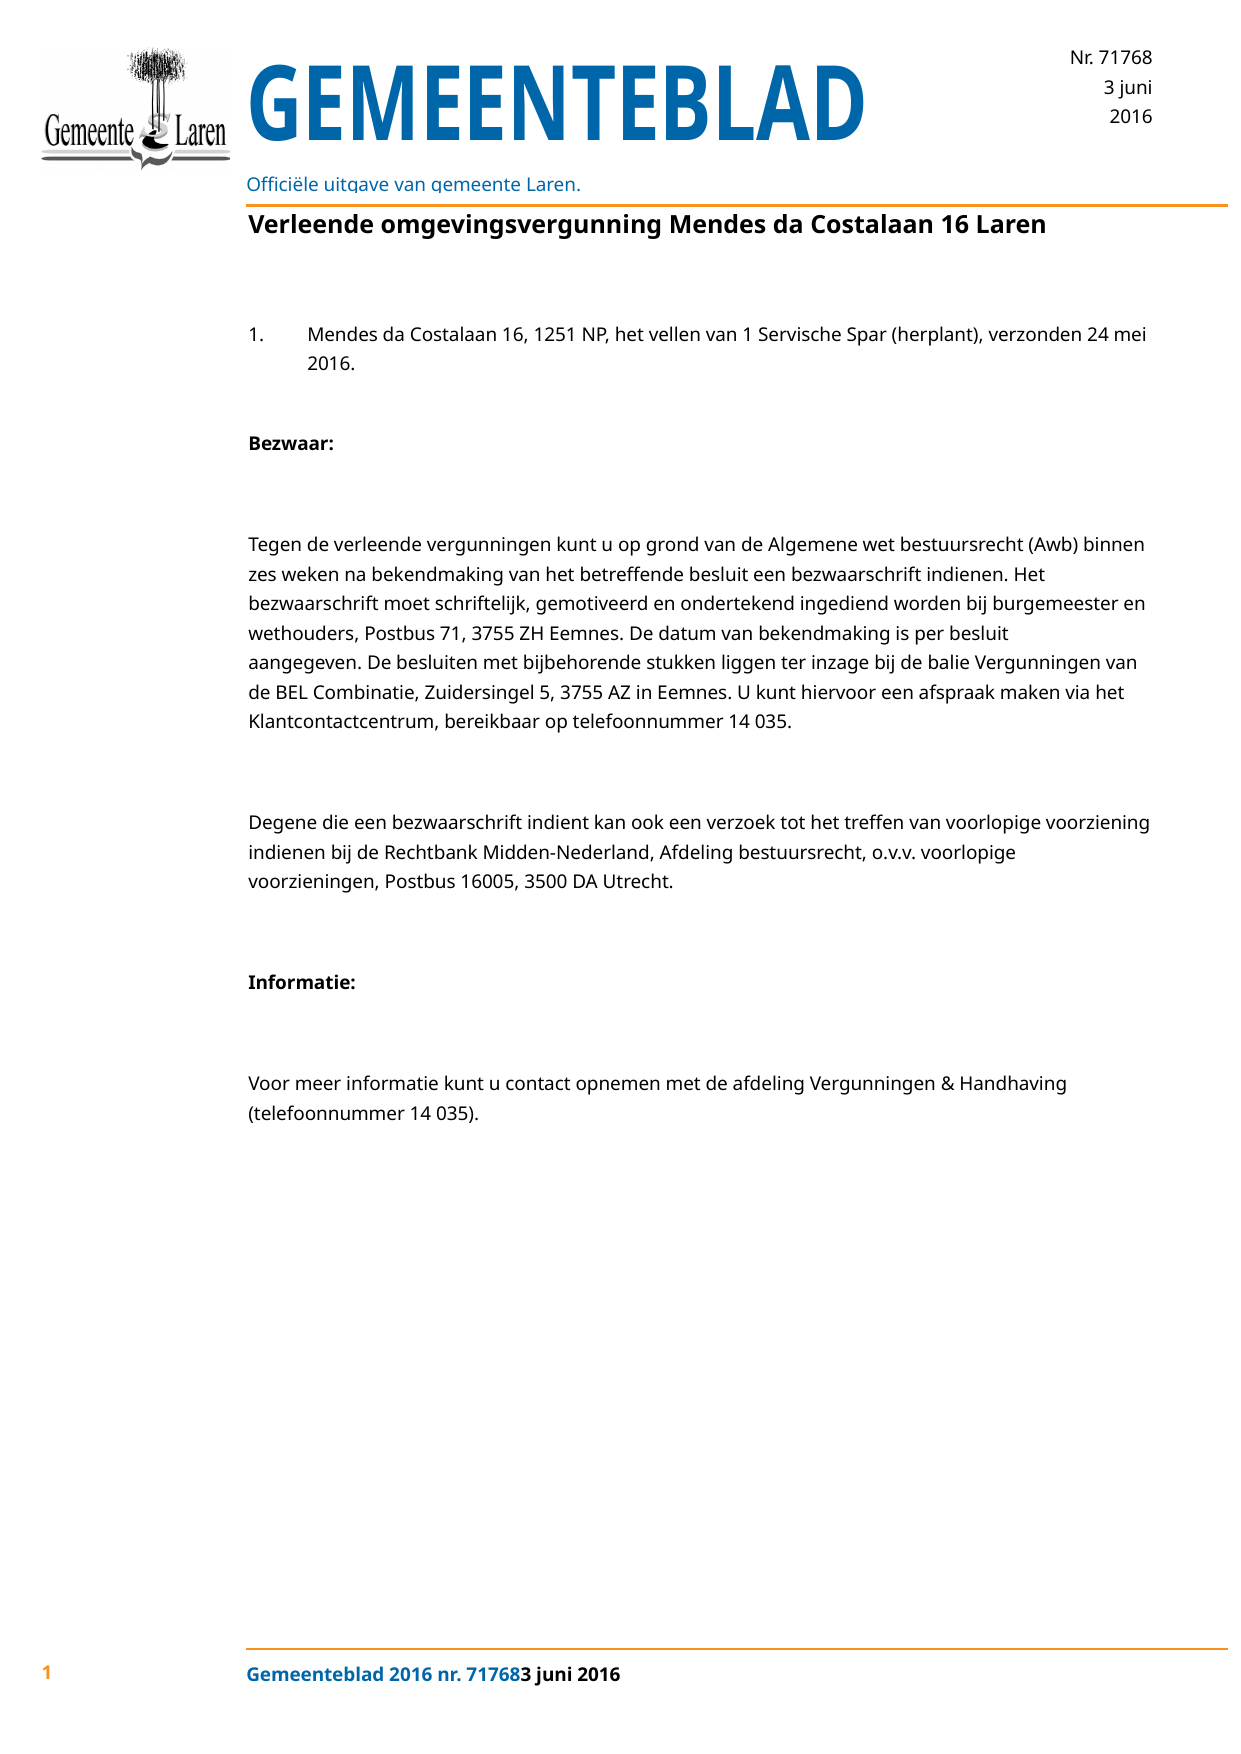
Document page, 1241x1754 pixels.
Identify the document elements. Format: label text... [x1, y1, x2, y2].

text Verleende omgevingsvergunning Mendes da Costalaan 16 Laren [248, 207, 1152, 241]
text Bezwaar: [248, 430, 1152, 456]
text Voor meer informatie kunt u contact opnemen met de afdeling Vergunningen & Handhaving (telefoonnummer 14 035). [248, 1070, 1152, 1126]
list Mendes da Costalaan 16, 1251 NP, het vellen van 1 Servische Spar (herplant), verzonden 24 mei 2016. [248, 321, 1152, 376]
text Informatie: [248, 969, 1152, 995]
picture [41, 47, 231, 172]
text Degene die een bezwaarschrift indient kan ook een verzoek tot het treffen van voorlopige voorziening indienen bij de Rechtbank Midden-Nederland, Afdeling bestuursrecht, o.v.v. voorlopige voorzieningen, Postbus 16005, 3500 DA Utrecht. [248, 809, 1152, 894]
text Tegen de verleende vergunningen kunt u op grond van de Algemene wet bestuursrecht (Awb) binnen zes weken na bekendmaking van het betreffende besluit een bezwaarschrift indienen. Het bezwaarschrift moet schriftelijk, gemotiveerd en ondertekend ingediend worden bij burgemeester en wethouders, Postbus 71, 3755 ZH Eemnes. De datum van bekendmaking is per besluit aangegeven. De besluiten met bijbehorende stukken liggen ter inzage bij de balie Vergunningen van de BEL Combinatie, Zuidersingel 5, 3755 AZ in Eemnes. U kunt hiervoor een afspraak maken via het Klantcontactcentrum, bereikbaar op telefoonnummer 14 035. [248, 531, 1152, 734]
